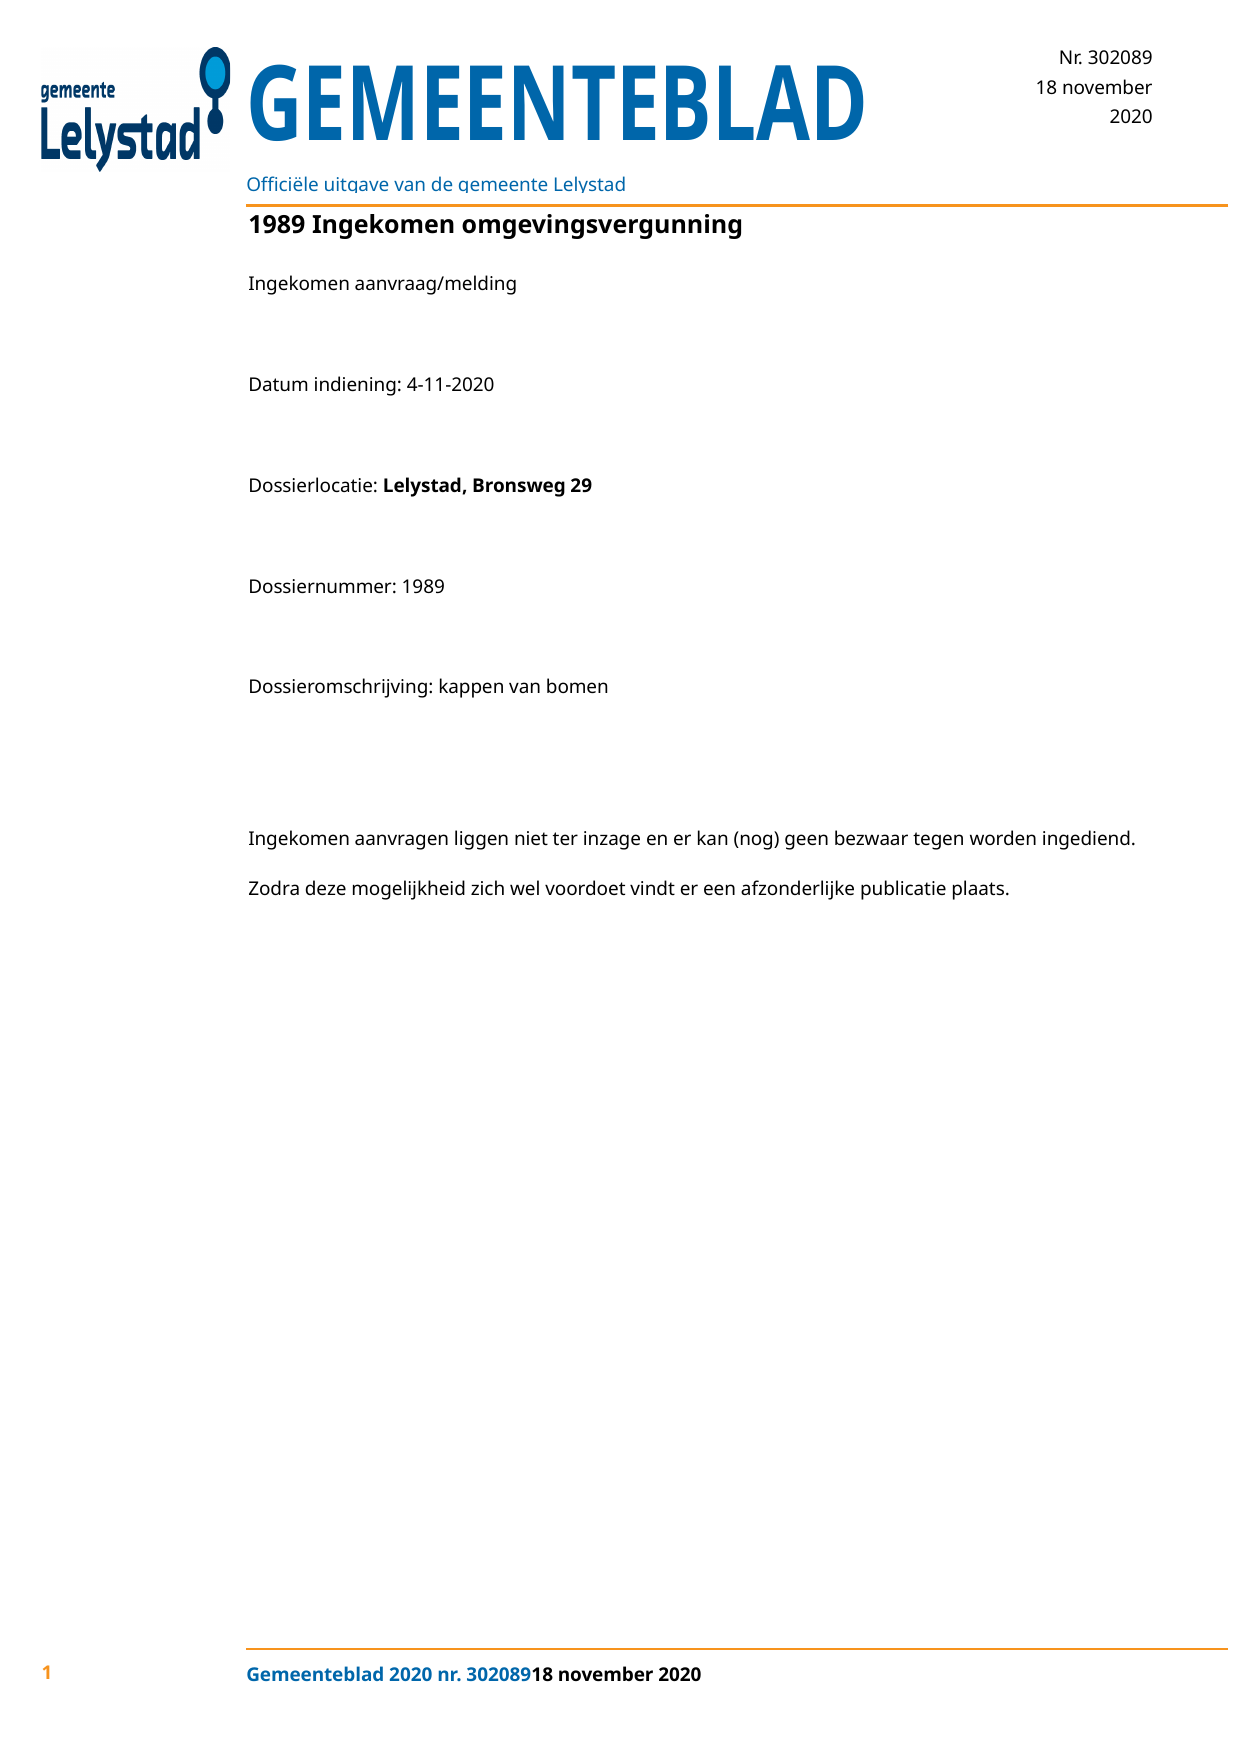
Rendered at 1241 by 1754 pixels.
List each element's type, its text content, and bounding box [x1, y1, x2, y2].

text Ingekomen aanvraag/melding [248, 270, 1152, 296]
text 1989 Ingekomen omgevingsvergunning [248, 207, 1152, 241]
text Dossieromschrijving: kappen van bomen [248, 674, 1152, 699]
text Datum indiening: 4-11-2020 [248, 371, 1152, 397]
text Dossiernummer: 1989 [248, 573, 1152, 598]
text Dossierlocatie: Lelystad, Bronsweg 29 [248, 472, 1152, 498]
text Zodra deze mogelijkheid zich wel voordoet vindt er een afzonderlijke publicatie plaats. [248, 875, 1152, 901]
picture [41, 47, 231, 172]
text Ingekomen aanvragen liggen niet ter inzage en er kan (nog) geen bezwaar tegen worden ingediend. [248, 825, 1152, 851]
